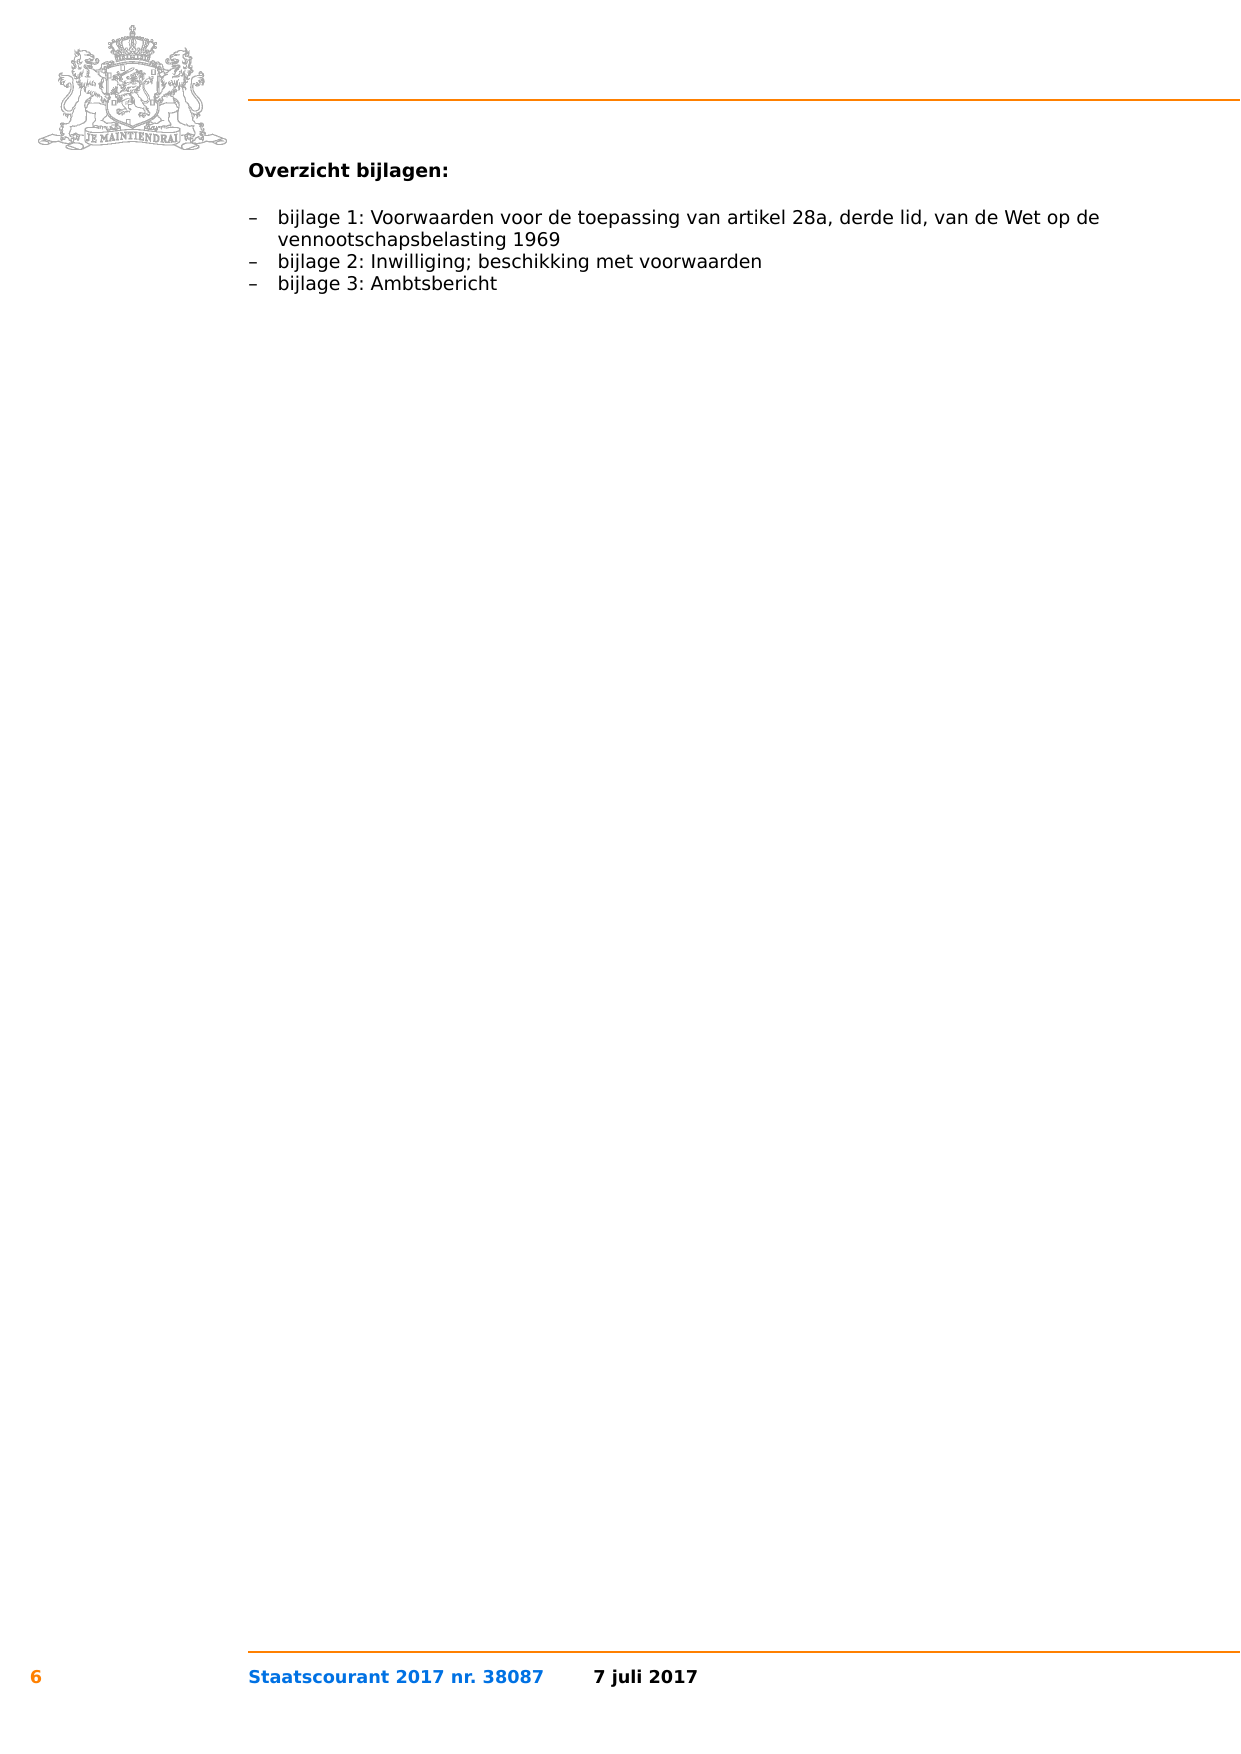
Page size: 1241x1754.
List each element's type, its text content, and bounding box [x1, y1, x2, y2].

text – bijlage 2: Inwilliging; beschikking met voorwaarden [248, 251, 1163, 273]
text – bijlage 1: Voorwaarden voor de toepassing van artikel 28a, derde lid, van de Wet op de vennootschapsbelasting 1969 [248, 207, 1163, 251]
subtitle Overzicht bijlagen: [248, 160, 1163, 182]
picture [38, 25, 227, 150]
text – bijlage 3: Ambtsbericht [248, 273, 1163, 295]
